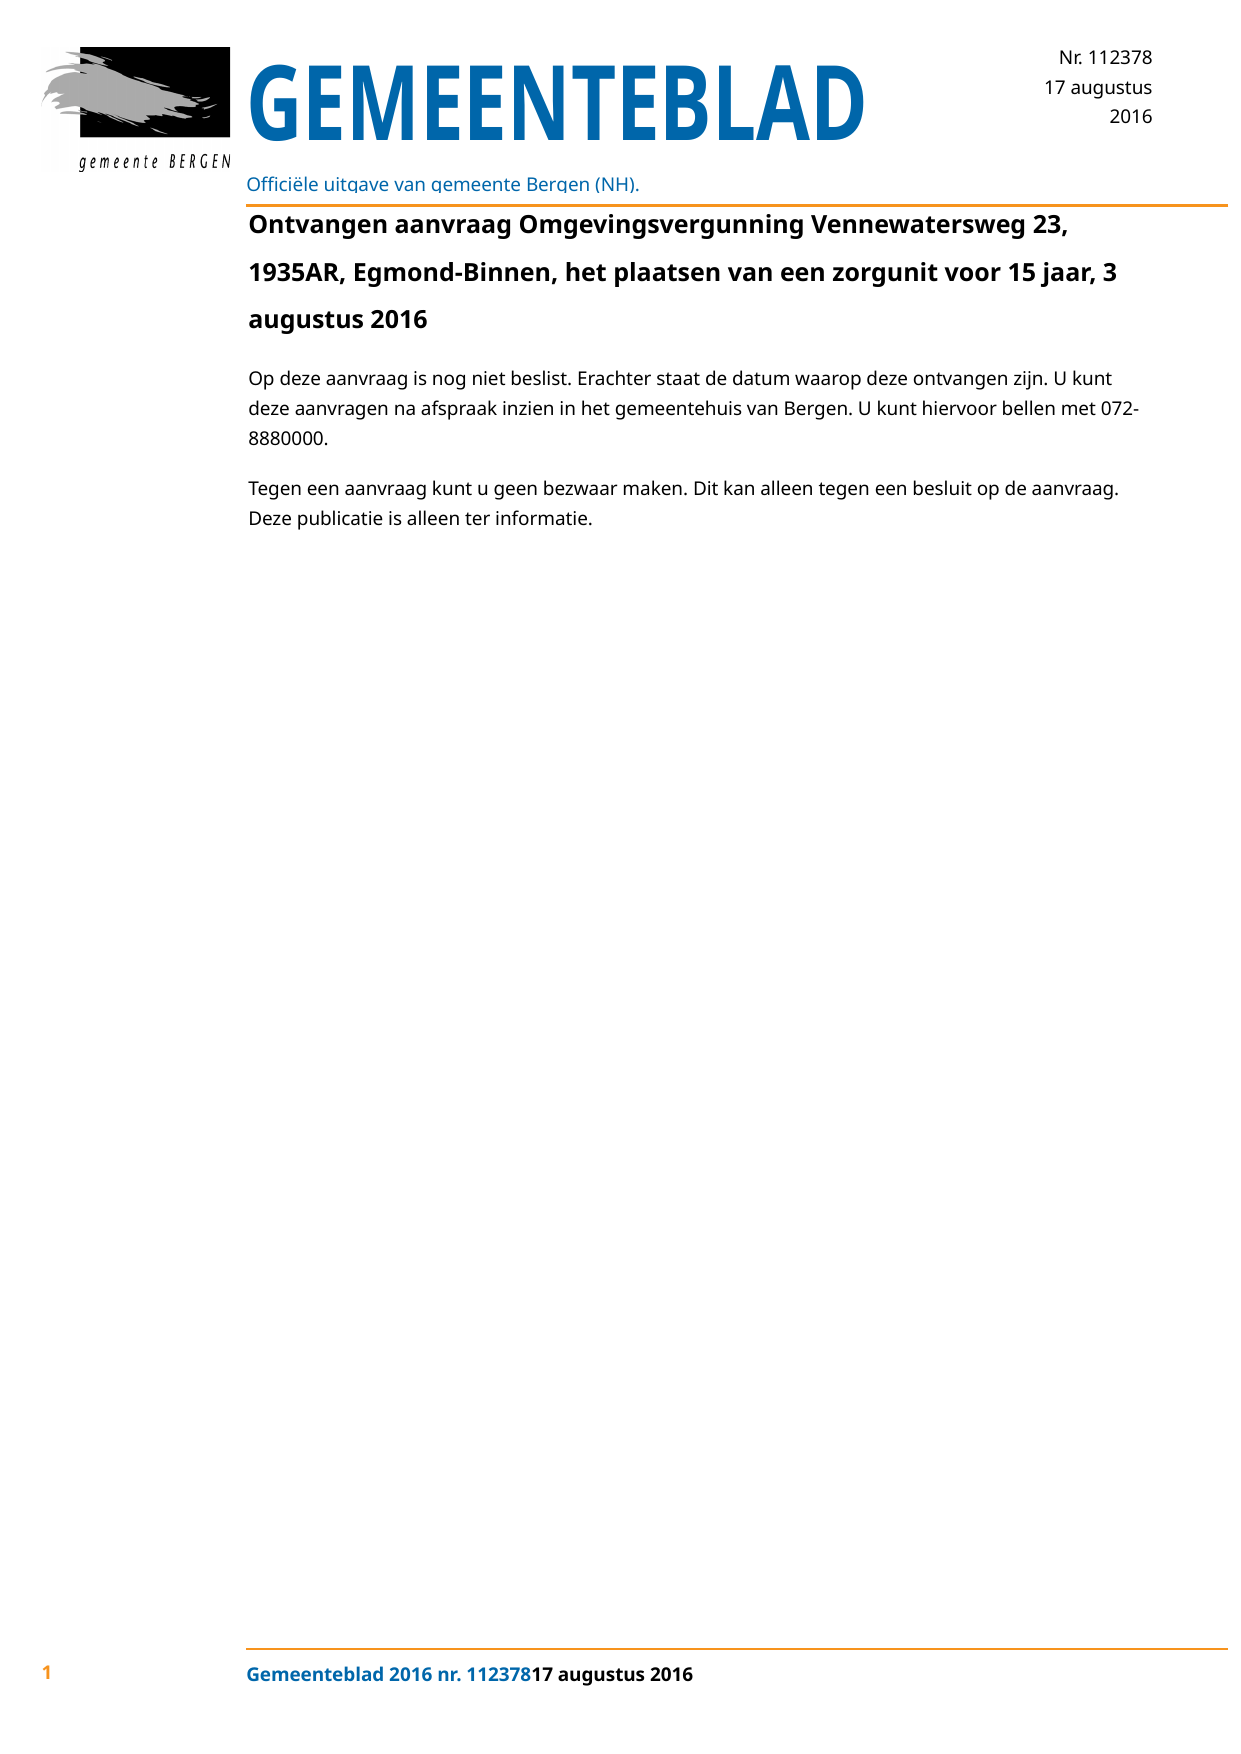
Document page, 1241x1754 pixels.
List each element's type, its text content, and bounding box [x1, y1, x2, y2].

picture [41, 47, 231, 172]
text Tegen een aanvraag kunt u geen bezwaar maken. Dit kan alleen tegen een besluit op de aanvraag. Deze publicatie is alleen ter informatie. [248, 475, 1152, 530]
text Ontvangen aanvraag Omgevingsvergunning Vennewatersweg 23, 1935AR, Egmond-Binnen, het plaatsen van een zorgunit voor 15 jaar, 3 augustus 2016 [248, 207, 1152, 336]
text Op deze aanvraag is nog niet beslist. Erachter staat de datum waarop deze ontvangen zijn. U kunt deze aanvragen na afspraak inzien in het gemeentehuis van Bergen. U kunt hiervoor bellen met 072-8880000. [248, 366, 1152, 450]
